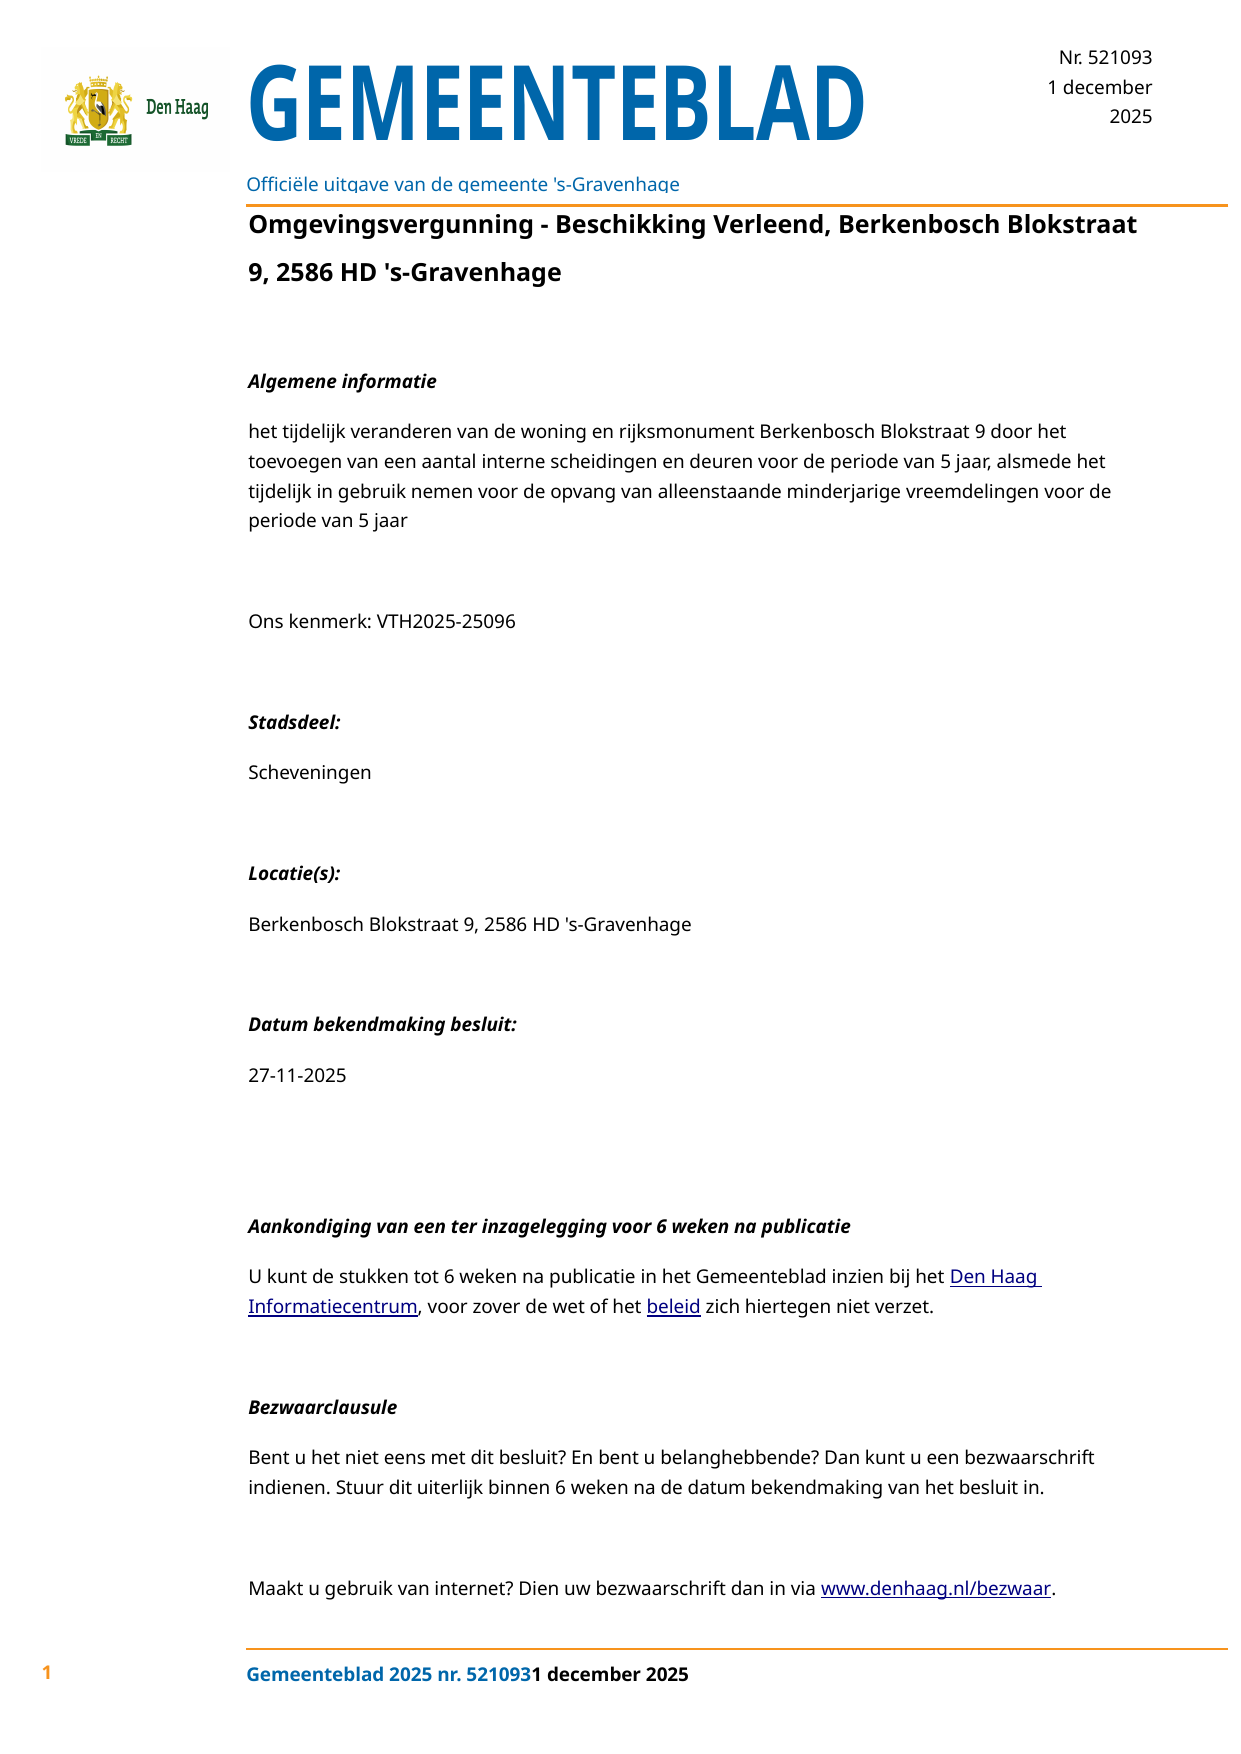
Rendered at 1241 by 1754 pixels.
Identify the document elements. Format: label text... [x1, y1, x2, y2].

text Scheveningen [248, 759, 1152, 785]
text Algemene informatie [248, 368, 1152, 394]
text het tijdelijk veranderen van de woning en rijksmonument Berkenbosch Blokstraat 9 door het toevoegen van een aantal interne scheidingen en deuren voor de periode van 5 jaar, alsmede het tijdelijk in gebruik nemen voor de opvang van alleenstaande minderjarige vreemdelingen voor de periode van 5 jaar [248, 419, 1152, 533]
text Berkenbosch Blokstraat 9, 2586 HD 's-Gravenhage [248, 911, 1152, 937]
text 27-11-2025 [248, 1062, 1152, 1088]
text Bezwaarclausule [248, 1394, 1152, 1420]
text Ons kenmerk: VTH2025-25096 [248, 608, 1152, 634]
text Omgevingsvergunning - Beschikking Verleend, Berkenbosch Blokstraat 9, 2586 HD 's-Gravenhage [248, 207, 1152, 288]
text U kunt de stukken tot 6 weken na publicatie in het Gemeenteblad inzien bij het Den Haag Informatiecentrum, voor zover de wet of het beleid zich hiertegen niet verzet. [248, 1264, 1152, 1319]
text Datum bekendmaking besluit: [248, 1012, 1152, 1037]
text Stadsdeel: [248, 709, 1152, 735]
picture [41, 47, 231, 172]
text Locatie(s): [248, 860, 1152, 886]
text Aankondiging van een ter inzagelegging voor 6 weken na publicatie [248, 1213, 1152, 1239]
text Bent u het niet eens met dit besluit? En bent u belanghebbende? Dan kunt u een bezwaarschrift indienen. Stuur dit uiterlijk binnen 6 weken na de datum bekendmaking van het besluit in. [248, 1444, 1152, 1500]
text Maakt u gebruik van internet? Dien uw bezwaarschrift dan in via www.denhaag.nl/bezwaar. [248, 1575, 1152, 1601]
